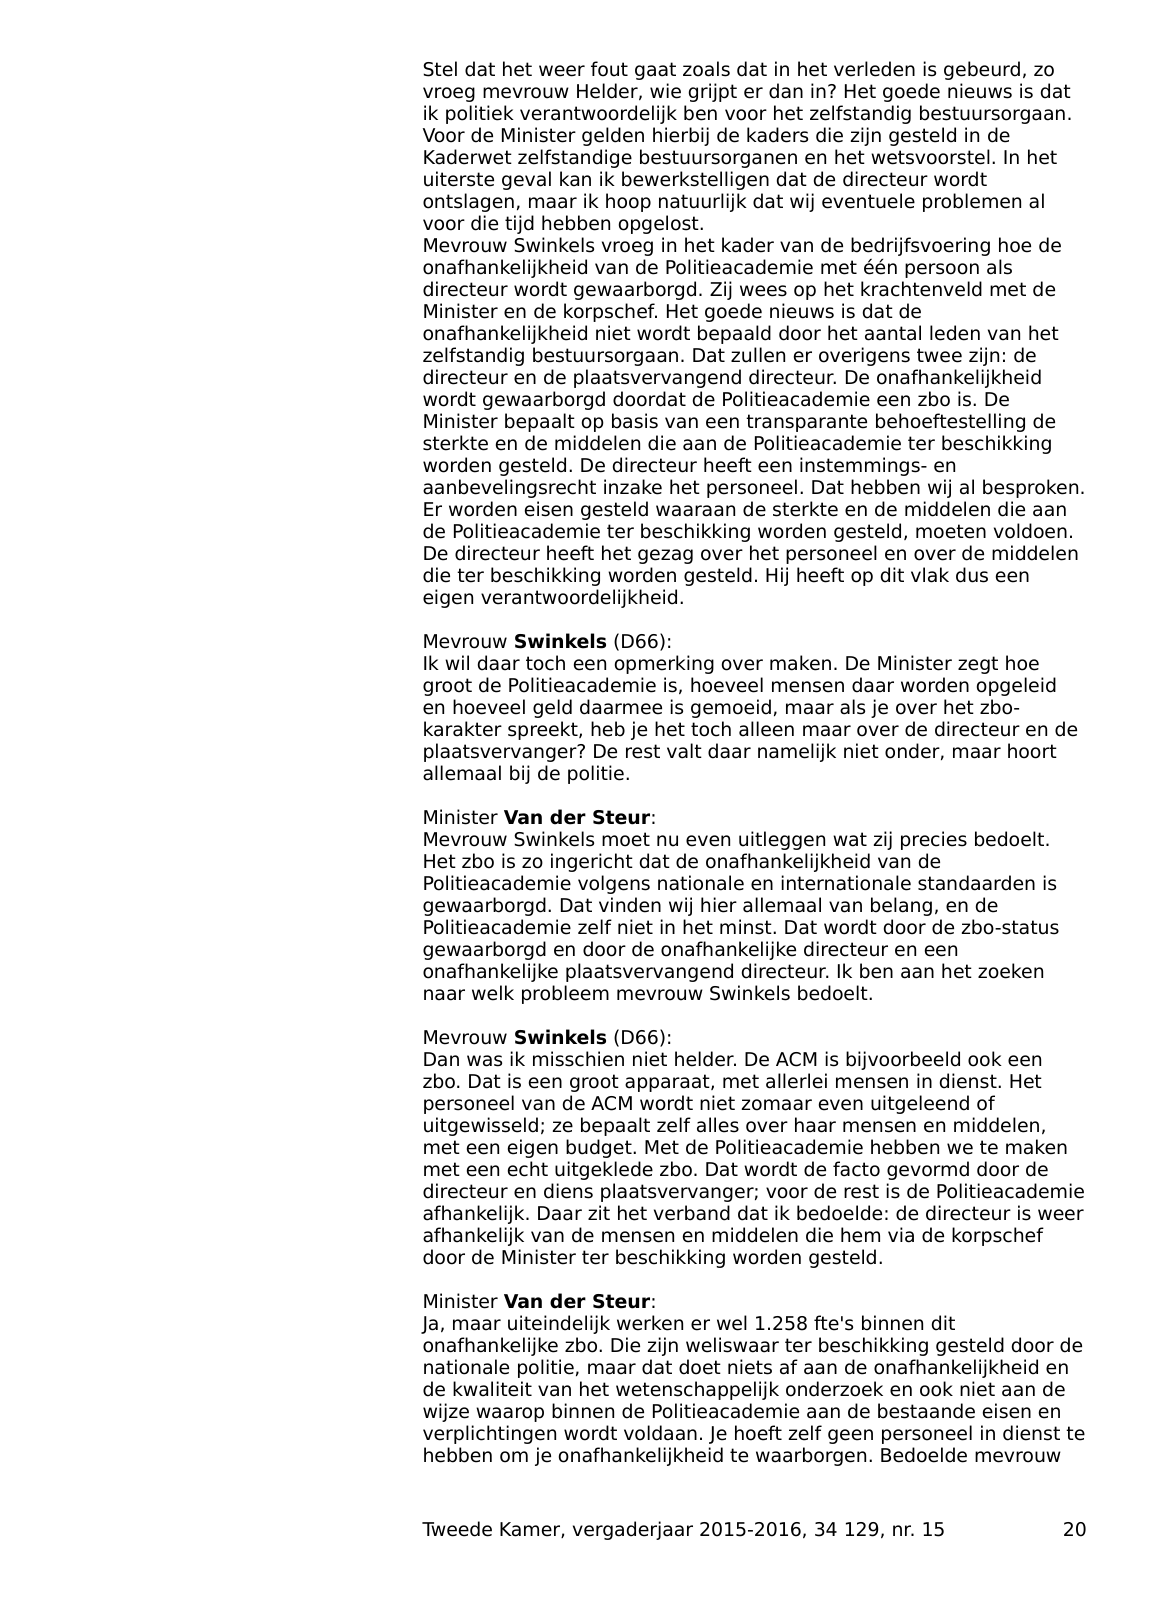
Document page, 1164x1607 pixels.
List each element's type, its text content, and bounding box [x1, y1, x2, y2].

text Minister Van der Steur: [422, 1291, 1087, 1313]
text Stel dat het weer fout gaat zoals dat in het verleden is gebeurd, zo vroeg mevrouw Helder, wie grijpt er dan in? Het goede nieuws is dat ik politiek verantwoordelijk ben voor het zelfstandig bestuursorgaan. Voor de Minister gelden hierbij de kaders die zijn gesteld in de Kaderwet zelfstandige bestuursorganen en het wetsvoorstel. In het uiterste geval kan ik bewerkstelligen dat de directeur wordt ontslagen, maar ik hoop natuurlijk dat wij eventuele problemen al voor die tijd hebben opgelost. [422, 59, 1087, 235]
text Dan was ik misschien niet helder. De ACM is bijvoorbeeld ook een zbo. Dat is een groot apparaat, met allerlei mensen in dienst. Het personeel van de ACM wordt niet zomaar even uitgeleend of uitgewisseld; ze bepaalt zelf alles over haar mensen en middelen, met een eigen budget. Met de Politieacademie hebben we te maken met een echt uitgeklede zbo. Dat wordt de facto gevormd door de directeur en diens plaatsvervanger; voor de rest is de Politieacademie afhankelijk. Daar zit het verband dat ik bedoelde: de directeur is weer afhankelijk van de mensen en middelen die hem via de korpschef door de Minister ter beschikking worden gesteld. [422, 1049, 1087, 1268]
text Mevrouw Swinkels moet nu even uitleggen wat zij precies bedoelt. Het zbo is zo ingericht dat de onafhankelijkheid van de Politieacademie volgens nationale en internationale standaarden is gewaarborgd. Dat vinden wij hier allemaal van belang, en de Politieacademie zelf niet in het minst. Dat wordt door de zbo-status gewaarborgd en door de onafhankelijke directeur en een onafhankelijke plaatsvervangend directeur. Ik ben aan het zoeken naar welk probleem mevrouw Swinkels bedoelt. [422, 829, 1087, 1004]
text Mevrouw Swinkels (D66): [422, 1027, 1087, 1049]
text Ja, maar uiteindelijk werken er wel 1.258 fte's binnen dit onafhankelijke zbo. Die zijn weliswaar ter beschikking gesteld door de nationale politie, maar dat doet niets af aan de onafhankelijkheid en de kwaliteit van het wetenschappelijk onderzoek en ook niet aan de wijze waarop binnen de Politieacademie aan de bestaande eisen en verplichtingen wordt voldaan. Je hoeft zelf geen personeel in dienst te hebben om je onafhankelijkheid te waarborgen. Bedoelde mevrouw [422, 1313, 1087, 1467]
text Mevrouw Swinkels (D66): [422, 631, 1087, 653]
text Ik wil daar toch een opmerking over maken. De Minister zegt hoe groot de Politieacademie is, hoeveel mensen daar worden opgeleid en hoeveel geld daarmee is gemoeid, maar als je over het zbo-karakter spreekt, heb je het toch alleen maar over de directeur en de plaatsvervanger? De rest valt daar namelijk niet onder, maar hoort allemaal bij de politie. [422, 653, 1087, 784]
text Mevrouw Swinkels vroeg in het kader van de bedrijfsvoering hoe de onafhankelijkheid van de Politieacademie met één persoon als directeur wordt gewaarborgd. Zij wees op het krachtenveld met de Minister en de korpschef. Het goede nieuws is dat de onafhankelijkheid niet wordt bepaald door het aantal leden van het zelfstandig bestuursorgaan. Dat zullen er overigens twee zijn: de directeur en de plaatsvervangend directeur. De onafhankelijkheid wordt gewaarborgd doordat de Politieacademie een zbo is. De Minister bepaalt op basis van een transparante behoeftestelling de sterkte en de middelen die aan de Politieacademie ter beschikking worden gesteld. De directeur heeft een instemmings- en aanbevelingsrecht inzake het personeel. Dat hebben wij al besproken. Er worden eisen gesteld waaraan de sterkte en de middelen die aan de Politieacademie ter beschikking worden gesteld, moeten voldoen. De directeur heeft het gezag over het personeel en over de middelen die ter beschikking worden gesteld. Hij heeft op dit vlak dus een eigen verantwoordelijkheid. [422, 235, 1087, 608]
text Minister Van der Steur: [422, 807, 1087, 829]
